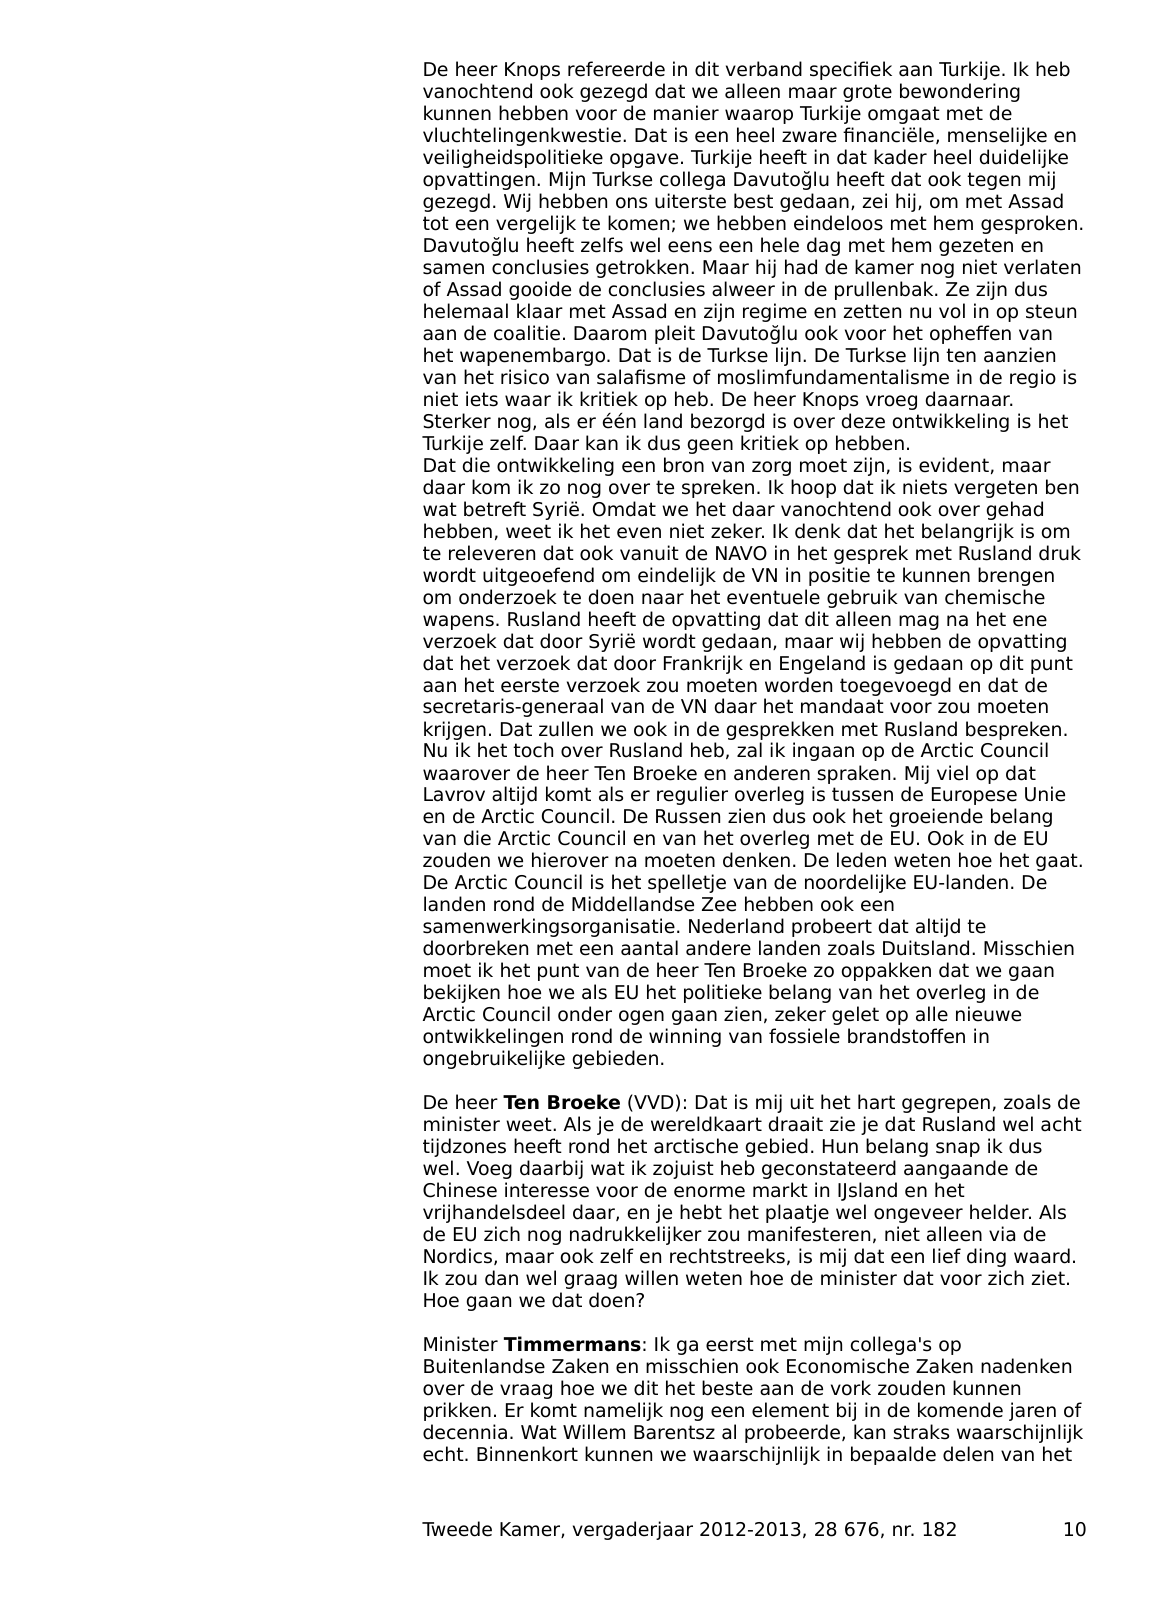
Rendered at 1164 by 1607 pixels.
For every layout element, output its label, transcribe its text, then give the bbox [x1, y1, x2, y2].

text Dat die ontwikkeling een bron van zorg moet zijn, is evident, maar daar kom ik zo nog over te spreken. Ik hoop dat ik niets vergeten ben wat betreft Syrië. Omdat we het daar vanochtend ook over gehad hebben, weet ik het even niet zeker. Ik denk dat het belangrijk is om te releveren dat ook vanuit de NAVO in het gesprek met Rusland druk wordt uitgeoefend om eindelijk de VN in positie te kunnen brengen om onderzoek te doen naar het eventuele gebruik van chemische wapens. Rusland heeft de opvatting dat dit alleen mag na het ene verzoek dat door Syrië wordt gedaan, maar wij hebben de opvatting dat het verzoek dat door Frankrijk en Engeland is gedaan op dit punt aan het eerste verzoek zou moeten worden toegevoegd en dat de secretaris-generaal van de VN daar het mandaat voor zou moeten krijgen. Dat zullen we ook in de gesprekken met Rusland bespreken. [422, 455, 1087, 740]
text Nu ik het toch over Rusland heb, zal ik ingaan op de Arctic Council waarover de heer Ten Broeke en anderen spraken. Mij viel op dat Lavrov altijd komt als er regulier overleg is tussen de Europese Unie en de Arctic Council. De Russen zien dus ook het groeiende belang van die Arctic Council en van het overleg met de EU. Ook in de EU zouden we hierover na moeten denken. De leden weten hoe het gaat. De Arctic Council is het spelletje van de noordelijke EU-landen. De landen rond de Middellandse Zee hebben ook een samenwerkingsorganisatie. Nederland probeert dat altijd te doorbreken met een aantal andere landen zoals Duitsland. Misschien moet ik het punt van de heer Ten Broeke zo oppakken dat we gaan bekijken hoe we als EU het politieke belang van het overleg in de Arctic Council onder ogen gaan zien, zeker gelet op alle nieuwe ontwikkelingen rond de winning van fossiele brandstoffen in ongebruikelijke gebieden. [422, 740, 1087, 1070]
text De heer Knops refereerde in dit verband specifiek aan Turkije. Ik heb vanochtend ook gezegd dat we alleen maar grote bewondering kunnen hebben voor de manier waarop Turkije omgaat met de vluchtelingenkwestie. Dat is een heel zware financiële, menselijke en veiligheidspolitieke opgave. Turkije heeft in dat kader heel duidelijke opvattingen. Mijn Turkse collega Davutoğlu heeft dat ook tegen mij gezegd. Wij hebben ons uiterste best gedaan, zei hij, om met Assad tot een vergelijk te komen; we hebben eindeloos met hem gesproken. Davutoğlu heeft zelfs wel eens een hele dag met hem gezeten en samen conclusies getrokken. Maar hij had de kamer nog niet verlaten of Assad gooide de conclusies alweer in de prullenbak. Ze zijn dus helemaal klaar met Assad en zijn regime en zetten nu vol in op steun aan de coalitie. Daarom pleit Davutoğlu ook voor het opheffen van het wapenembargo. Dat is de Turkse lijn. De Turkse lijn ten aanzien van het risico van salafisme of moslimfundamentalisme in de regio is niet iets waar ik kritiek op heb. De heer Knops vroeg daarnaar. Sterker nog, als er één land bezorgd is over deze ontwikkeling is het Turkije zelf. Daar kan ik dus geen kritiek op hebben. [422, 59, 1087, 455]
text De heer Ten Broeke (VVD): Dat is mij uit het hart gegrepen, zoals de minister weet. Als je de wereldkaart draait zie je dat Rusland wel acht tijdzones heeft rond het arctische gebied. Hun belang snap ik dus wel. Voeg daarbij wat ik zojuist heb geconstateerd aangaande de Chinese interesse voor de enorme markt in IJsland en het vrijhandelsdeel daar, en je hebt het plaatje wel ongeveer helder. Als de EU zich nog nadrukkelijker zou manifesteren, niet alleen via de Nordics, maar ook zelf en rechtstreeks, is mij dat een lief ding waard. Ik zou dan wel graag willen weten hoe de minister dat voor zich ziet. Hoe gaan we dat doen? [422, 1092, 1087, 1312]
text Minister Timmermans: Ik ga eerst met mijn collega's op Buitenlandse Zaken en misschien ook Economische Zaken nadenken over de vraag hoe we dit het beste aan de vork zouden kunnen prikken. Er komt namelijk nog een element bij in de komende jaren of decennia. Wat Willem Barentsz al probeerde, kan straks waarschijnlijk echt. Binnenkort kunnen we waarschijnlijk in bepaalde delen van het [422, 1334, 1087, 1466]
